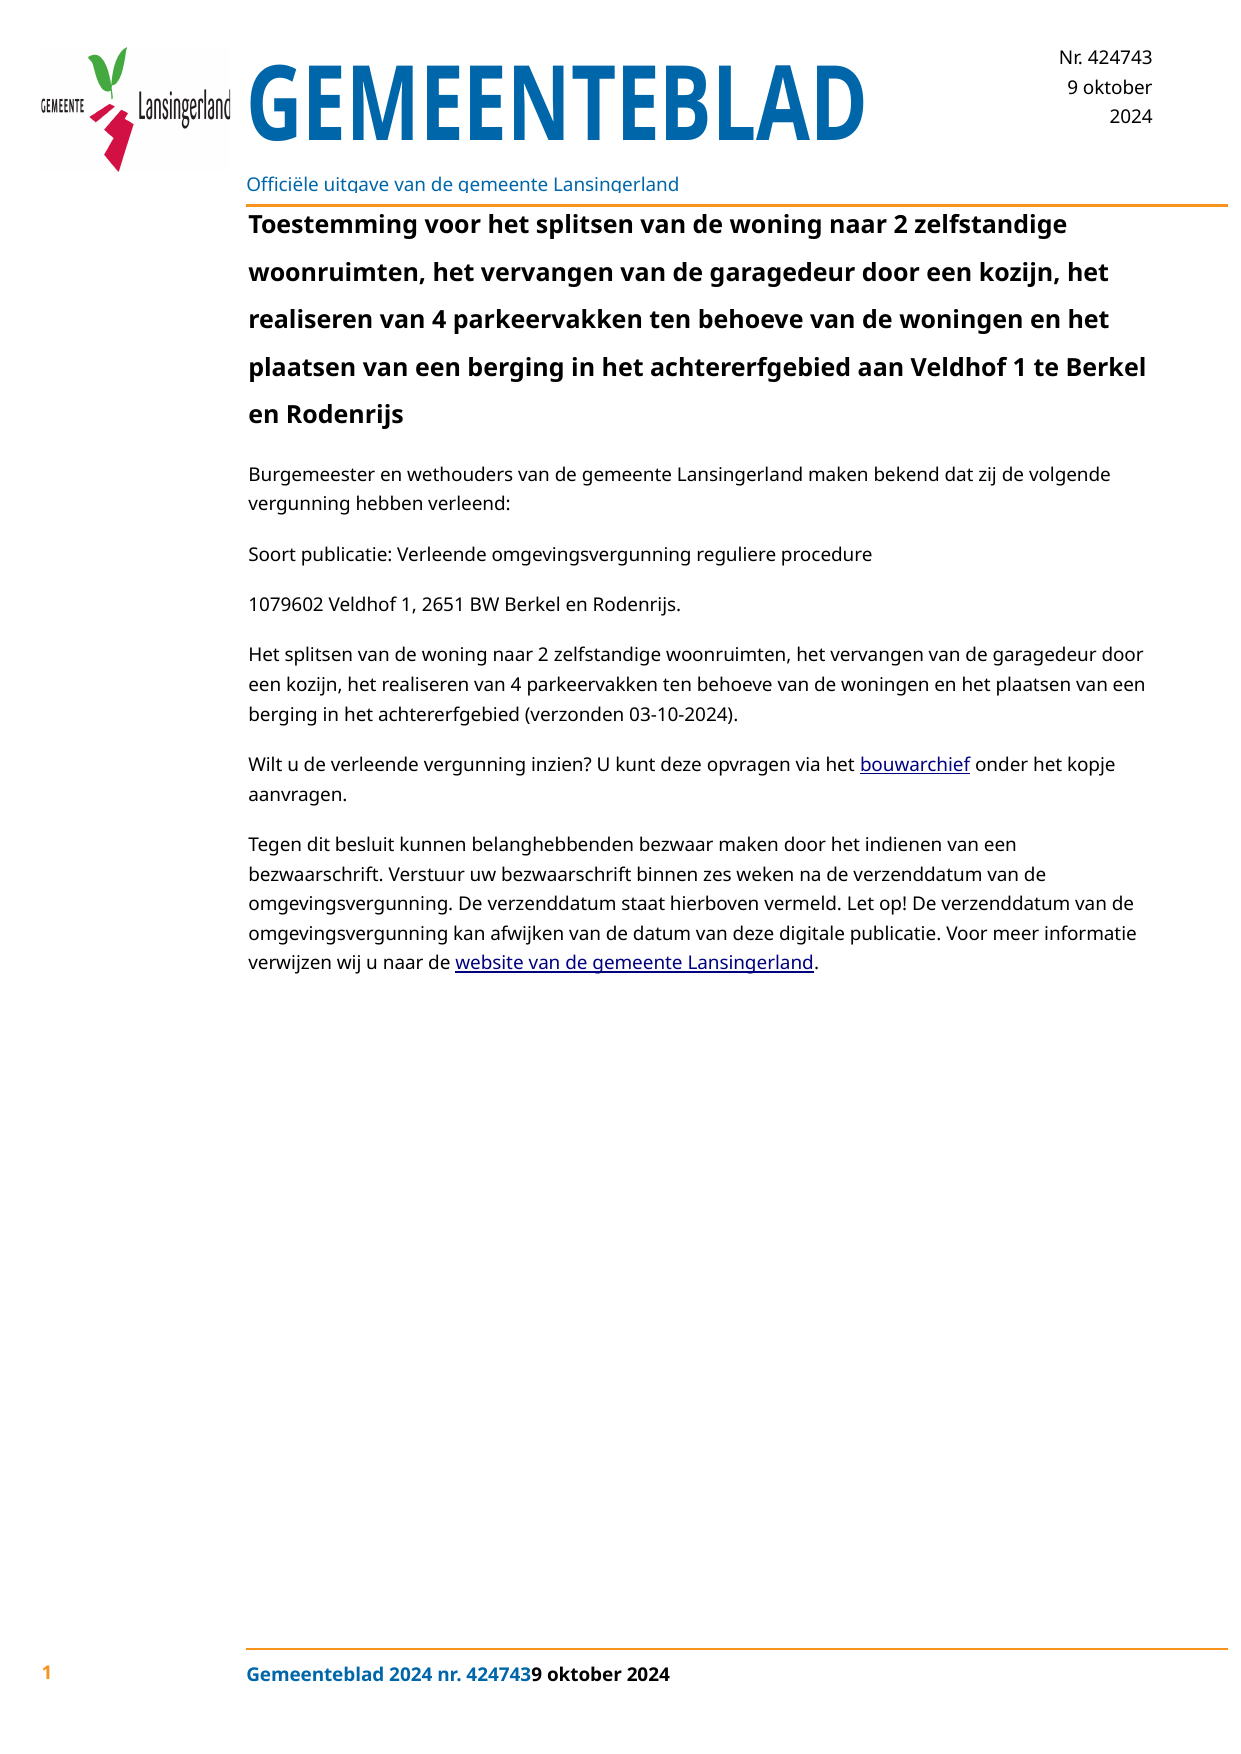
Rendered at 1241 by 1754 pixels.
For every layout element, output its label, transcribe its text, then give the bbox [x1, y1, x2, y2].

text Soort publicatie: Verleende omgevingsvergunning reguliere procedure [248, 541, 1152, 566]
text 1079602 Veldhof 1, 2651 BW Berkel en Rodenrijs. [248, 591, 1152, 617]
text Burgemeester en wethouders van de gemeente Lansingerland maken bekend dat zij de volgende vergunning hebben verleend: [248, 461, 1152, 516]
text Tegen dit besluit kunnen belanghebbenden bezwaar maken door het indienen van een bezwaarschrift. Verstuur uw bezwaarschrift binnen zes weken na de verzenddatum van de omgevingsvergunning. De verzenddatum staat hierboven vermeld. Let op! De verzenddatum van de omgevingsvergunning kan afwijken van de datum van deze digitale publicatie. Voor meer informatie verwijzen wij u naar de website van de gemeente Lansingerland. [248, 831, 1152, 975]
text Het splitsen van de woning naar 2 zelfstandige woonruimten, het vervangen van de garagedeur door een kozijn, het realiseren van 4 parkeervakken ten behoeve van de woningen en het plaatsen van een berging in het achtererfgebied (verzonden 03-10-2024). [248, 642, 1152, 726]
text Toestemming voor het splitsen van de woning naar 2 zelfstandige woonruimten, het vervangen van de garagedeur door een kozijn, het realiseren van 4 parkeervakken ten behoeve van de woningen en het plaatsen van een berging in het achtererfgebied aan Veldhof 1 te Berkel en Rodenrijs [248, 207, 1152, 431]
picture [41, 47, 231, 172]
text Wilt u de verleende vergunning inzien? U kunt deze opvragen via het bouwarchief onder het kopje aanvragen. [248, 751, 1152, 806]
